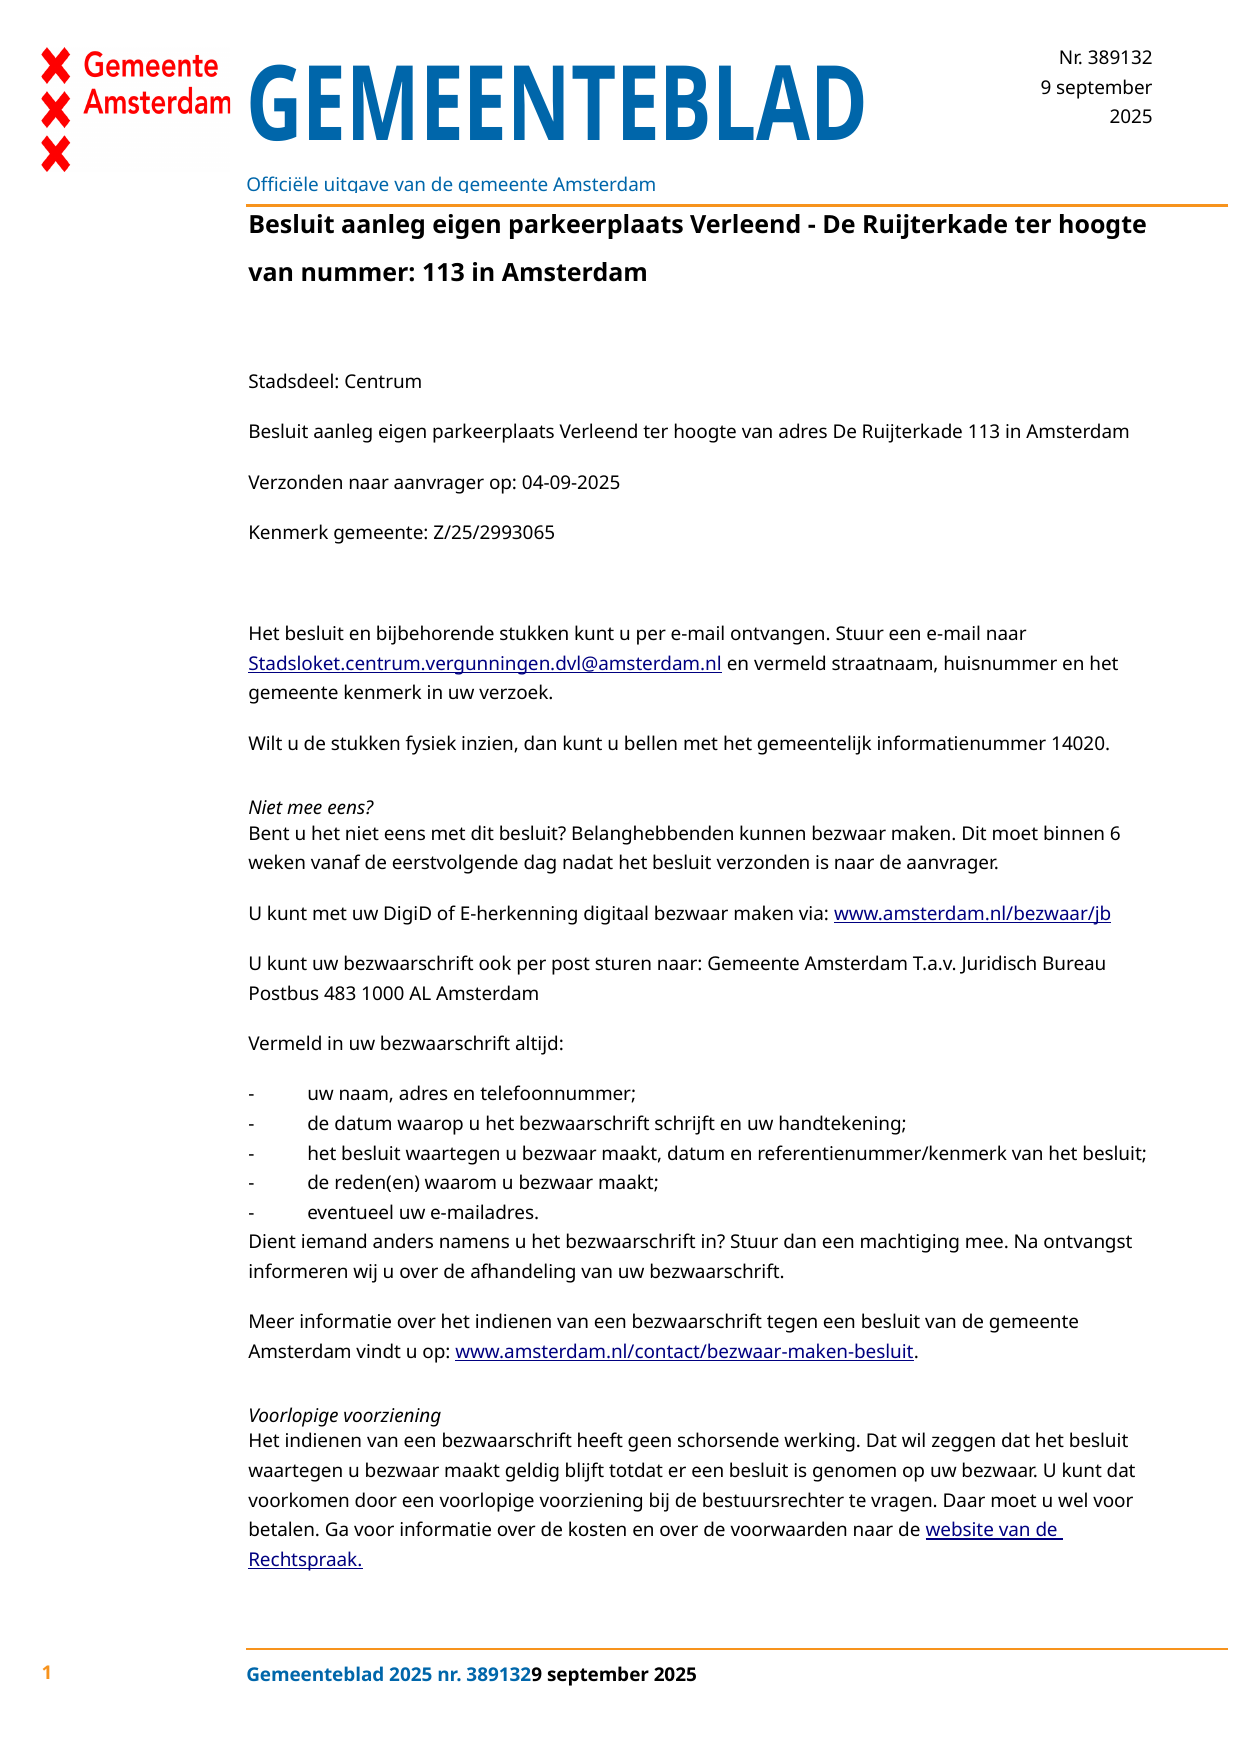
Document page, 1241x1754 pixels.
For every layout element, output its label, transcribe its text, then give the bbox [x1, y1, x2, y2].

text U kunt met uw DigiD of E-herkenning digitaal bezwaar maken via: www.amsterdam.nl/bezwaar/jb [248, 900, 1152, 925]
text Dient iemand anders namens u het bezwaarschrift in? Stuur dan een machtiging mee. Na ontvangst informeren wij u over de afhandeling van uw bezwaarschrift. [248, 1228, 1152, 1284]
text Meer informatie over het indienen van een bezwaarschrift tegen een besluit van de gemeente Amsterdam vindt u op: www.amsterdam.nl/contact/bezwaar-maken-besluit. [248, 1308, 1152, 1364]
list eventueel uw e-mailadres. [248, 1199, 1152, 1224]
list uw naam, adres en telefoonnummer; [248, 1081, 1152, 1106]
text U kunt uw bezwaarschrift ook per post sturen naar: Gemeente Amsterdam T.a.v. Juridisch Bureau Postbus 483 1000 AL Amsterdam [248, 950, 1152, 1005]
text Stadsdeel: Centrum [248, 368, 1152, 394]
text Besluit aanleg eigen parkeerplaats Verleend ter hoogte van adres De Ruijterkade 113 in Amsterdam [248, 419, 1152, 444]
list het besluit waartegen u bezwaar maakt, datum en referentienummer/kenmerk van het besluit; [248, 1140, 1152, 1165]
text Bent u het niet eens met dit besluit? Belanghebbenden kunnen bezwaar maken. Dit moet binnen 6 weken vanaf de eerstvolgende dag nadat het besluit verzonden is naar de aanvrager. [248, 820, 1152, 875]
list de datum waarop u het bezwaarschrift schrijft en uw handtekening; [248, 1110, 1152, 1136]
text Het besluit en bijbehorende stukken kunt u per e-mail ontvangen. Stuur een e-mail naar Stadsloket.centrum.vergunningen.dvl@amsterdam.nl en vermeld straatnaam, huisnummer en het gemeente kenmerk in uw verzoek. [248, 620, 1152, 705]
text Niet mee eens? [248, 794, 1152, 820]
text Voorlopige voorziening [248, 1402, 1152, 1428]
text Kenmerk gemeente: Z/25/2993065 [248, 519, 1152, 545]
text Wilt u de stukken fysiek inzien, dan kunt u bellen met het gemeentelijk informatienummer 14020. [248, 730, 1152, 756]
list de reden(en) waarom u bezwaar maakt; [248, 1169, 1152, 1195]
text Het indienen van een bezwaarschrift heeft geen schorsende werking. Dat wil zeggen dat het besluit waartegen u bezwaar maakt geldig blijft totdat er een besluit is genomen op uw bezwaar. U kunt dat voorkomen door een voorlopige voorziening bij de bestuursrechter te vragen. Daar moet u wel voor betalen. Ga voor informatie over de kosten en over de voorwaarden naar de website van de Rechtspraak. [248, 1428, 1152, 1572]
picture [41, 47, 231, 172]
text Vermeld in uw bezwaarschrift altijd: [248, 1030, 1152, 1056]
text Besluit aanleg eigen parkeerplaats Verleend - De Ruijterkade ter hoogte van nummer: 113 in Amsterdam [248, 207, 1152, 288]
text Verzonden naar aanvrager op: 04-09-2025 [248, 469, 1152, 495]
